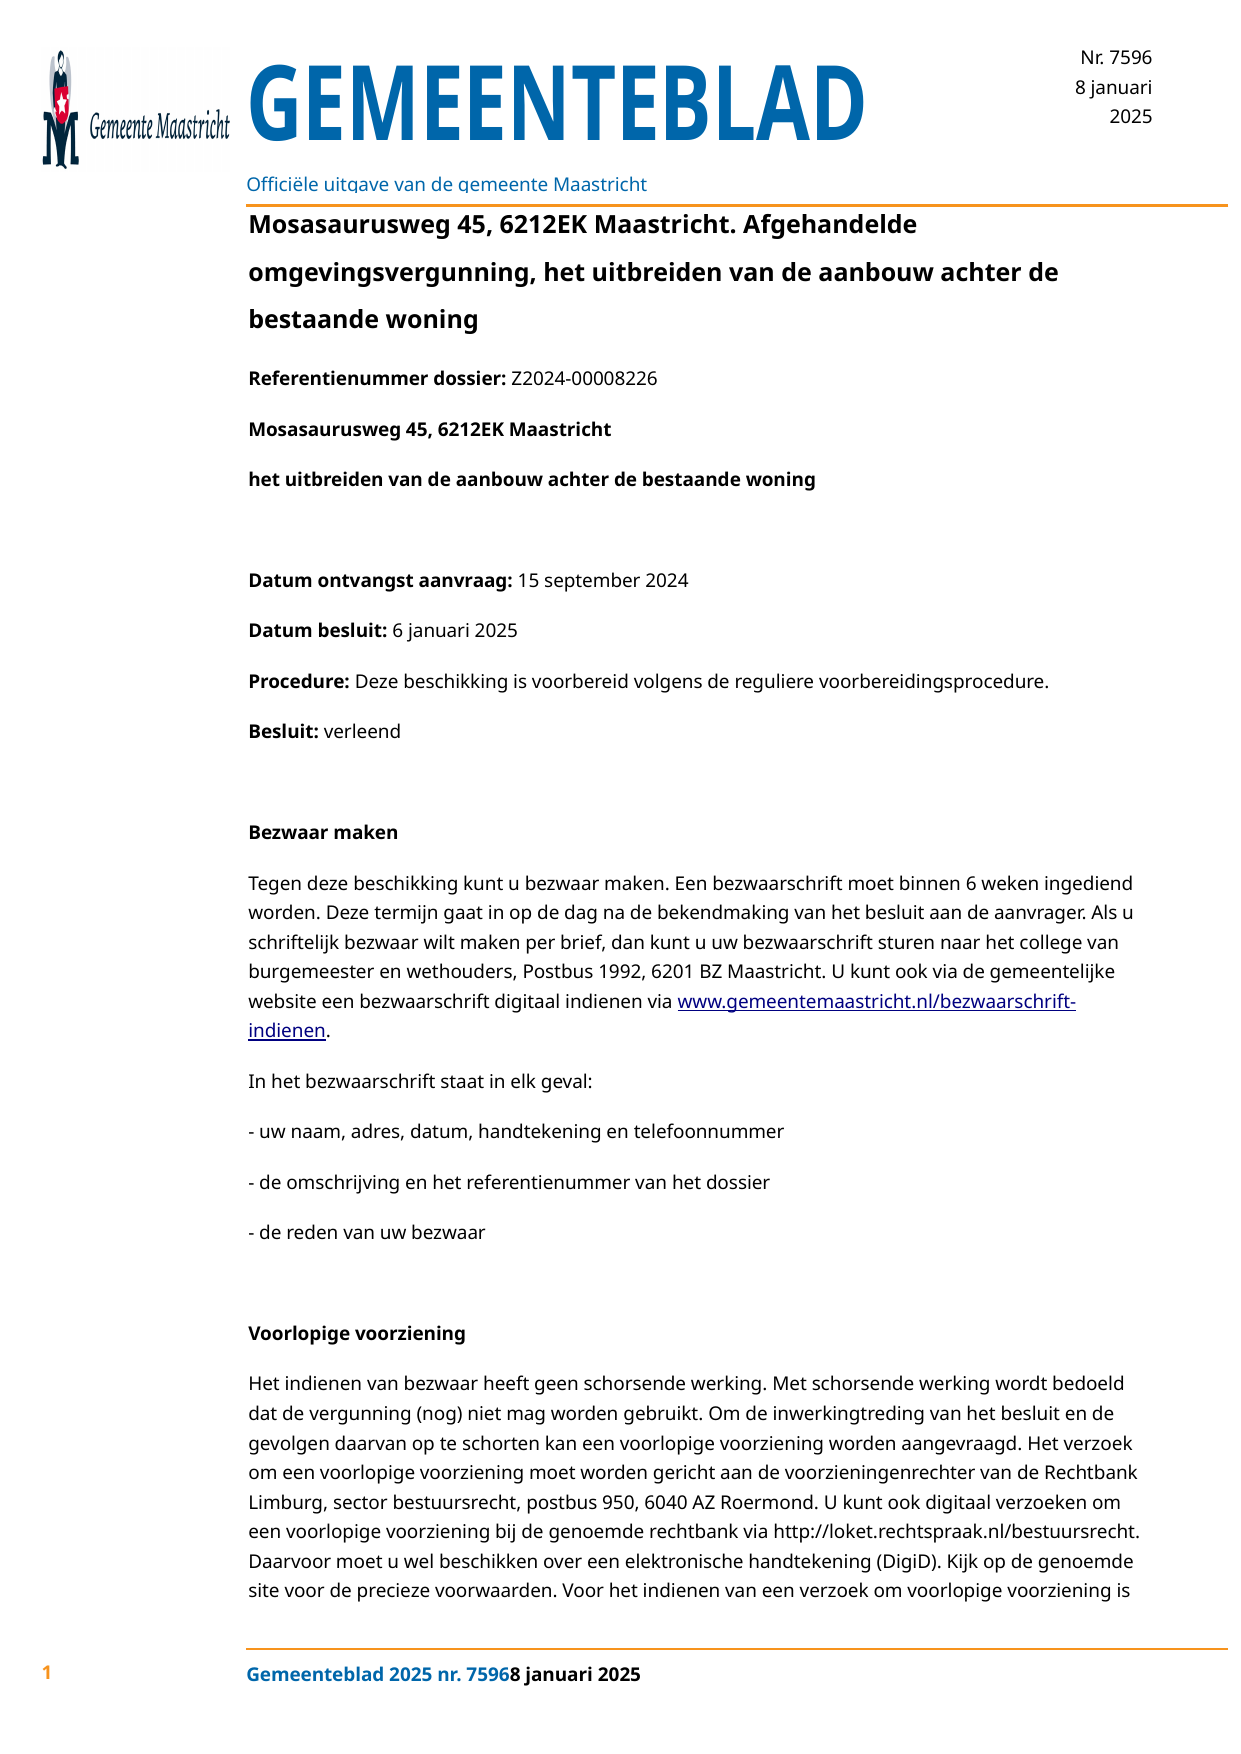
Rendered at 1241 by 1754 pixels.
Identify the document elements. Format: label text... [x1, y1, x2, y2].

text Referentienummer dossier: Z2024-00008226 [248, 366, 1152, 391]
text - de reden van uw bezwaar [248, 1219, 1152, 1245]
text - de omschrijving en het referentienummer van het dossier [248, 1169, 1152, 1194]
text Procedure: Deze beschikking is voorbereid volgens de reguliere voorbereidingsprocedure. [248, 668, 1152, 694]
text het uitbreiden van de aanbouw achter de bestaande woning [248, 466, 1152, 492]
text In het bezwaarschrift staat in elk geval: [248, 1068, 1152, 1094]
text Datum besluit: 6 januari 2025 [248, 618, 1152, 643]
text Voorlopige voorziening [248, 1320, 1152, 1346]
text Mosasaurusweg 45, 6212EK Maastricht. Afgehandelde omgevingsvergunning, het uitbreiden van de aanbouw achter de bestaande woning [248, 207, 1152, 336]
text Datum ontvangst aanvraag: 15 september 2024 [248, 567, 1152, 593]
text Mosasaurusweg 45, 6212EK Maastricht [248, 416, 1152, 442]
text Tegen deze beschikking kunt u bezwaar maken. Een bezwaarschrift moet binnen 6 weken ingediend worden. Deze termijn gaat in op de dag na de bekendmaking van het besluit aan de aanvrager. Als u schriftelijk bezwaar wilt maken per brief, dan kunt u uw bezwaarschrift sturen naar het college van burgemeester en wethouders, Postbus 1992, 6201 BZ Maastricht. U kunt ook via de gemeentelijke website een bezwaarschrift digitaal indienen via www.gemeentemaastricht.nl/bezwaarschrift-indienen. [248, 870, 1152, 1043]
text - uw naam, adres, datum, handtekening en telefoonnummer [248, 1118, 1152, 1144]
text Besluit: verleend [248, 718, 1152, 744]
picture [41, 47, 231, 172]
text Bezwaar maken [248, 819, 1152, 845]
text Het indienen van bezwaar heeft geen schorsende werking. Met schorsende werking wordt bedoeld dat de vergunning (nog) niet mag worden gebruikt. Om de inwerkingtreding van het besluit en de gevolgen daarvan op te schorten kan een voorlopige voorziening worden aangevraagd. Het verzoek om een voorlopige voorziening moet worden gericht aan de voorzieningenrechter van de Rechtbank Limburg, sector bestuursrecht, postbus 950, 6040 AZ Roermond. U kunt ook digitaal verzoeken om een voorlopige voorziening bij de genoemde rechtbank via http://loket.rechtspraak.nl/bestuursrecht. Daarvoor moet u wel beschikken over een elektronische handtekening (DigiD). Kijk op de genoemde site voor de precieze voorwaarden. Voor het indienen van een verzoek om voorlopige voorziening is [248, 1371, 1152, 1603]
